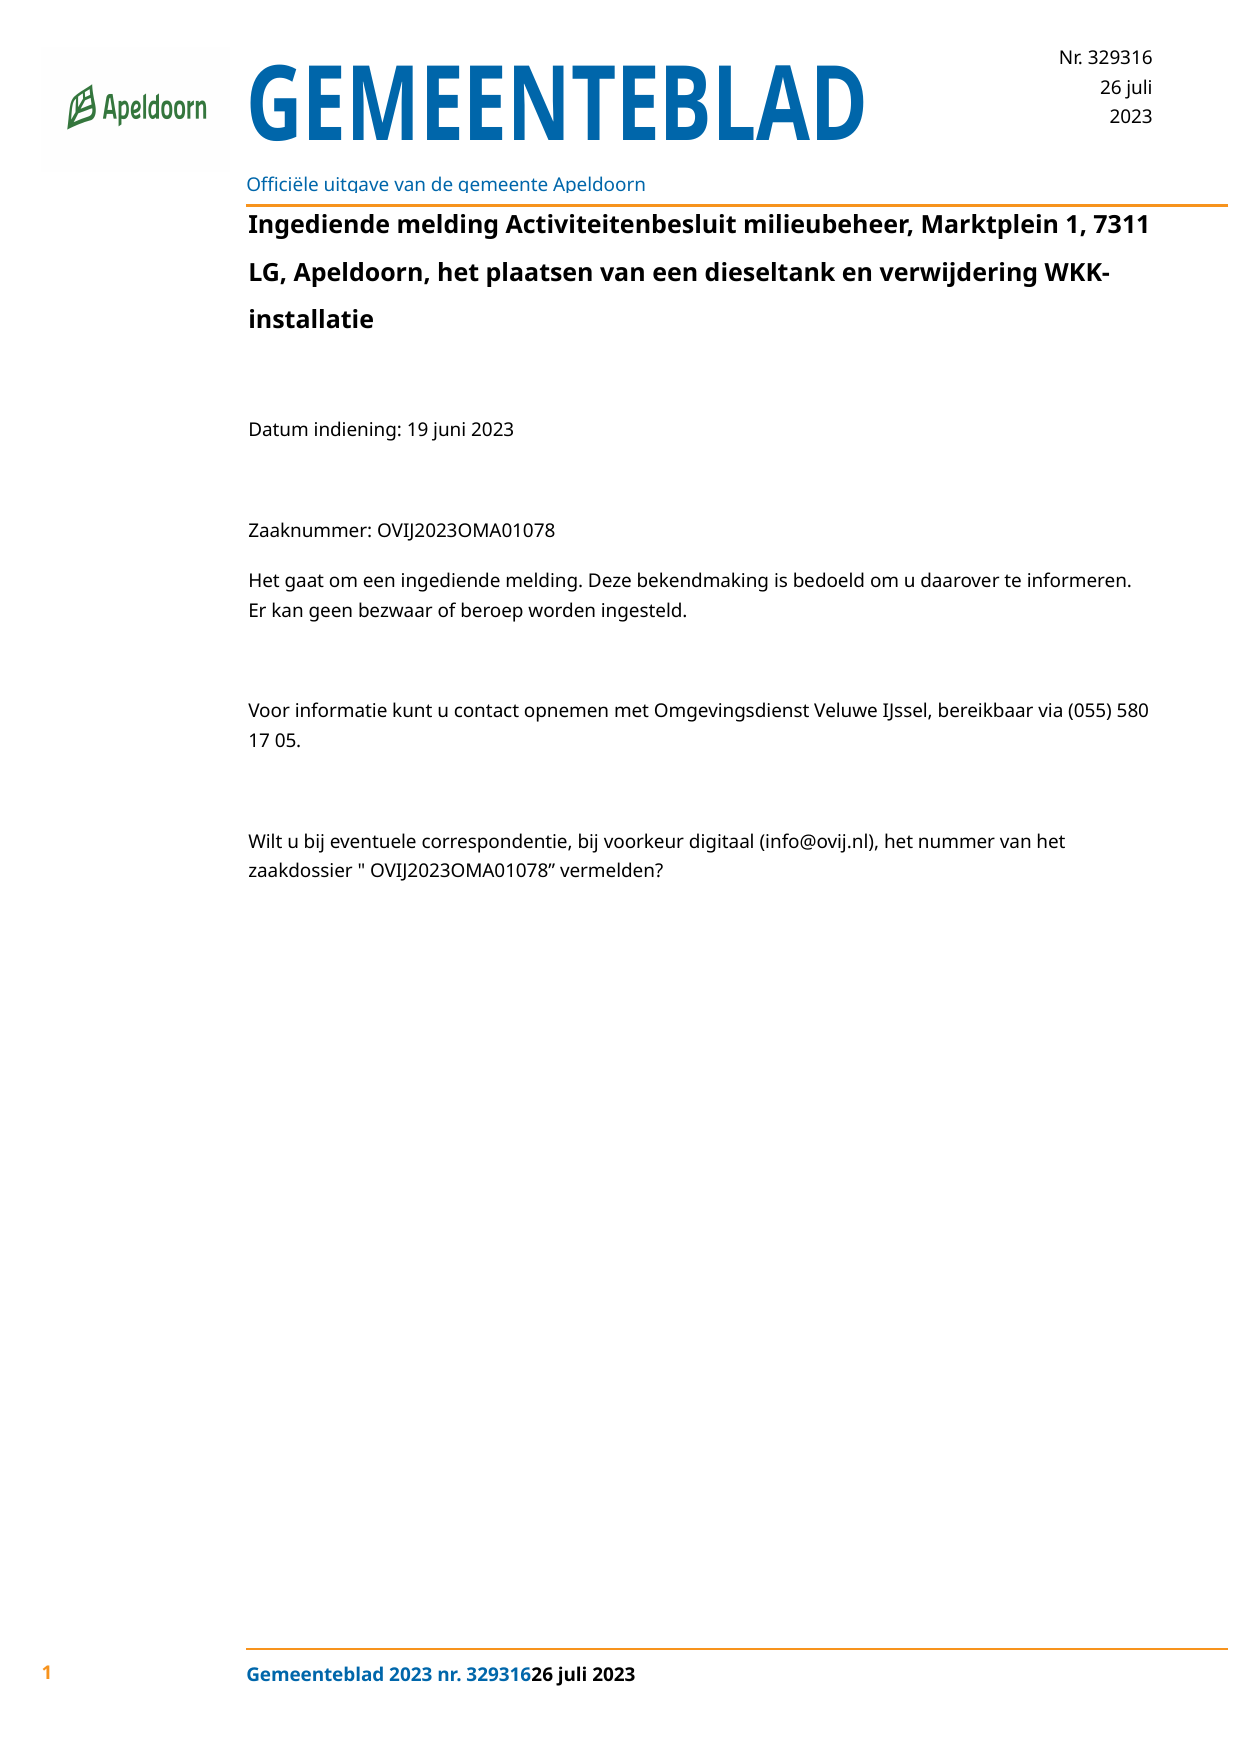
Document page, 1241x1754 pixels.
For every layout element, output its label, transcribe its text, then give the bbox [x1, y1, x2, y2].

text Wilt u bij eventuele correspondentie, bij voorkeur digitaal (info@ovij.nl), het nummer van het zaakdossier " OVIJ2023OMA01078” vermelden? [248, 828, 1152, 883]
text Het gaat om een ingediende melding. Deze bekendmaking is bedoeld om u daarover te informeren. Er kan geen bezwaar of beroep worden ingesteld. [248, 567, 1152, 622]
picture [41, 47, 231, 172]
text Zaaknummer: OVIJ2023OMA01078 [248, 517, 1152, 542]
text Voor informatie kunt u contact opnemen met Omgevingsdienst Veluwe IJssel, bereikbaar via (055) 580 17 05. [248, 698, 1152, 753]
text Ingediende melding Activiteitenbesluit milieubeheer, Marktplein 1, 7311 LG, Apeldoorn, het plaatsen van een dieseltank en verwijdering WKK-installatie [248, 207, 1152, 336]
text Datum indiening: 19 juni 2023 [248, 416, 1152, 442]
